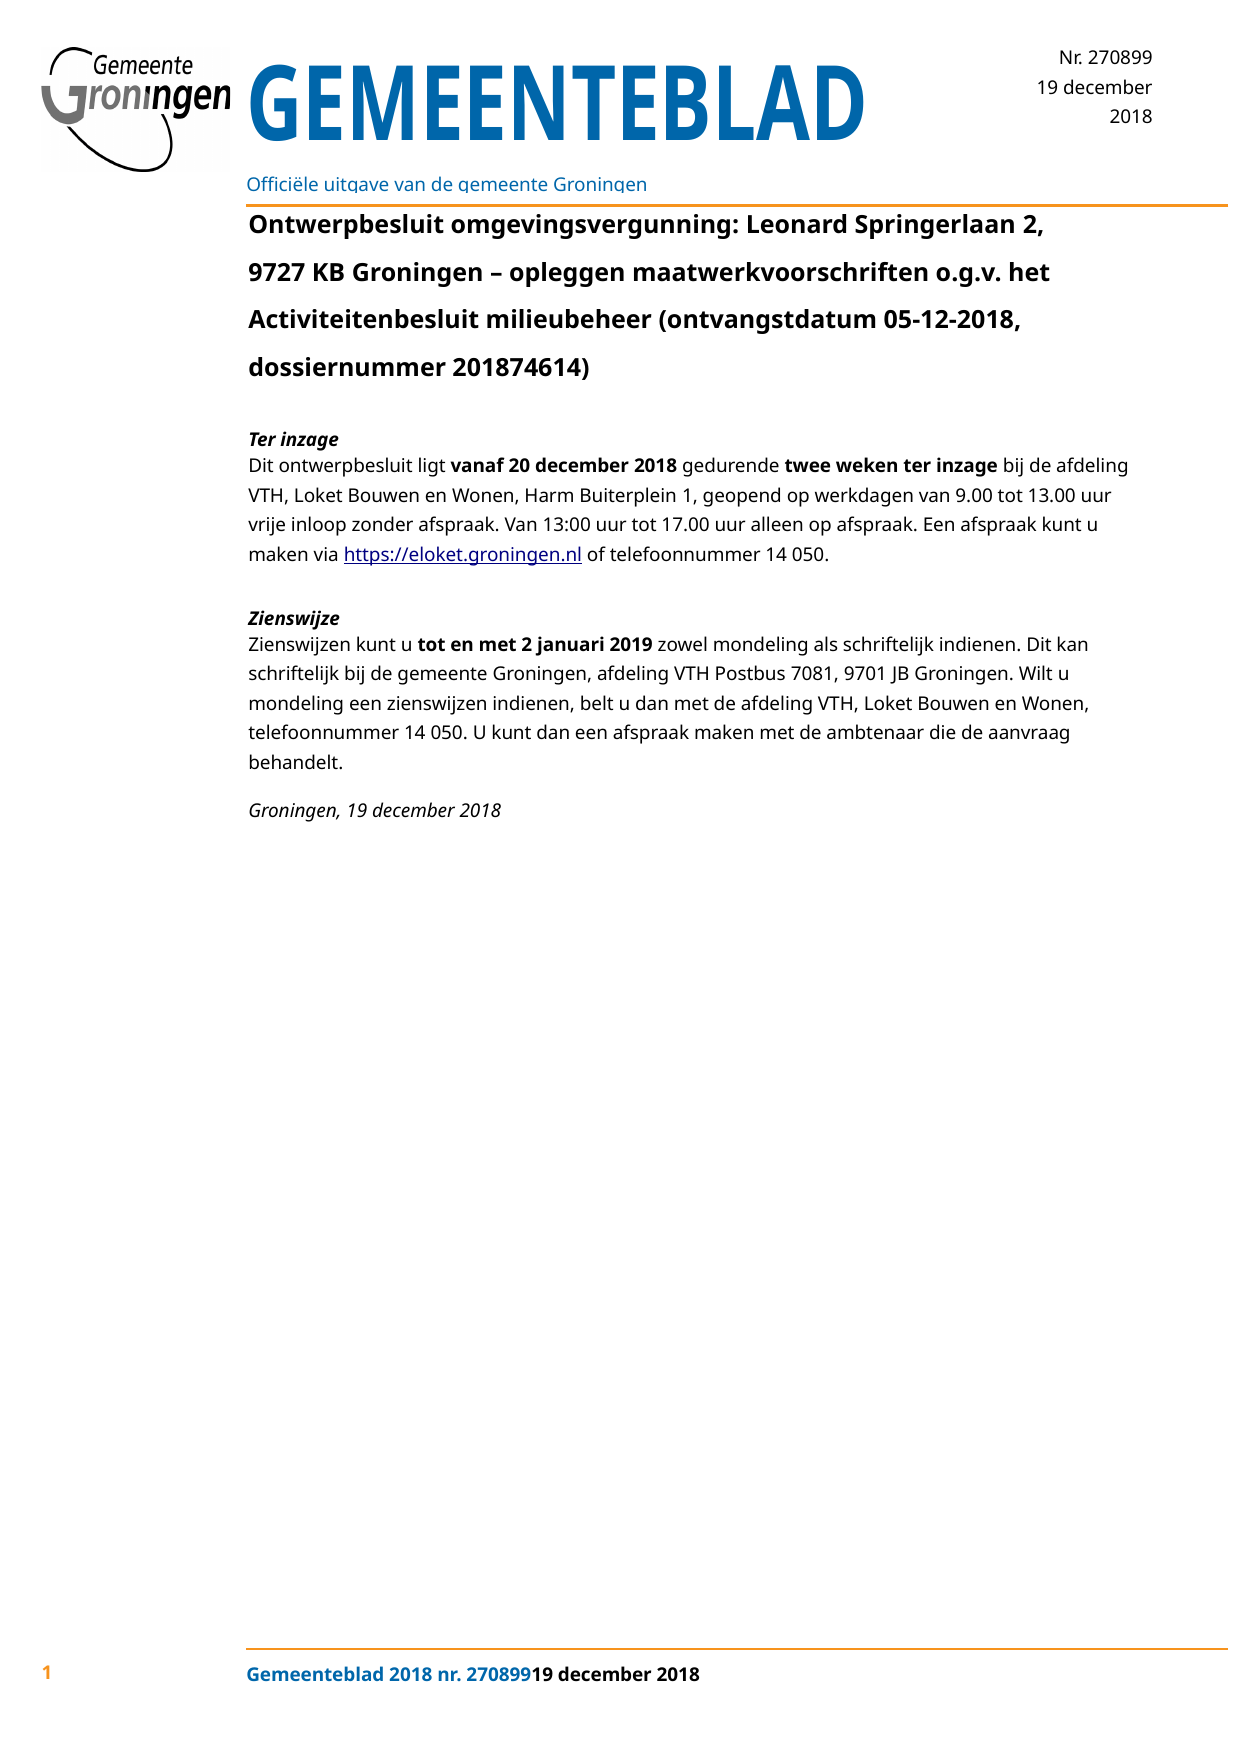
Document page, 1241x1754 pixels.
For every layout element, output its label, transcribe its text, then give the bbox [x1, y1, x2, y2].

text Ontwerpbesluit omgevingsvergunning: Leonard Springerlaan 2, 9727 KB Groningen – opleggen maatwerkvoorschriften o.g.v. het Activiteitenbesluit milieubeheer (ontvangstdatum 05-12-2018, dossiernummer 201874614) [248, 207, 1152, 384]
text Dit ontwerpbesluit ligt vanaf 20 december 2018 gedurende twee weken ter inzage bij de afdeling VTH, Loket Bouwen en Wonen, Harm Buiterplein 1, geopend op werkdagen van 9.00 tot 13.00 uur vrije inloop zonder afspraak. Van 13:00 uur tot 17.00 uur alleen op afspraak. Een afspraak kunt u maken via https://eloket.groningen.nl of telefoonnummer 14 050. [248, 452, 1152, 567]
text Ter inzage [248, 427, 1152, 452]
text Zienswijze [248, 605, 1152, 631]
picture [41, 47, 231, 172]
text Zienswijzen kunt u tot en met 2 januari 2019 zowel mondeling als schriftelijk indienen. Dit kan schriftelijk bij de gemeente Groningen, afdeling VTH Postbus 7081, 9701 JB Groningen. Wilt u mondeling een zienswijzen indienen, belt u dan met de afdeling VTH, Loket Bouwen en Wonen, telefoonnummer 14 050. U kunt dan een afspraak maken met de ambtenaar die de aanvraag behandelt. [248, 631, 1152, 775]
text Groningen, 19 december 2018 [248, 797, 1152, 823]
